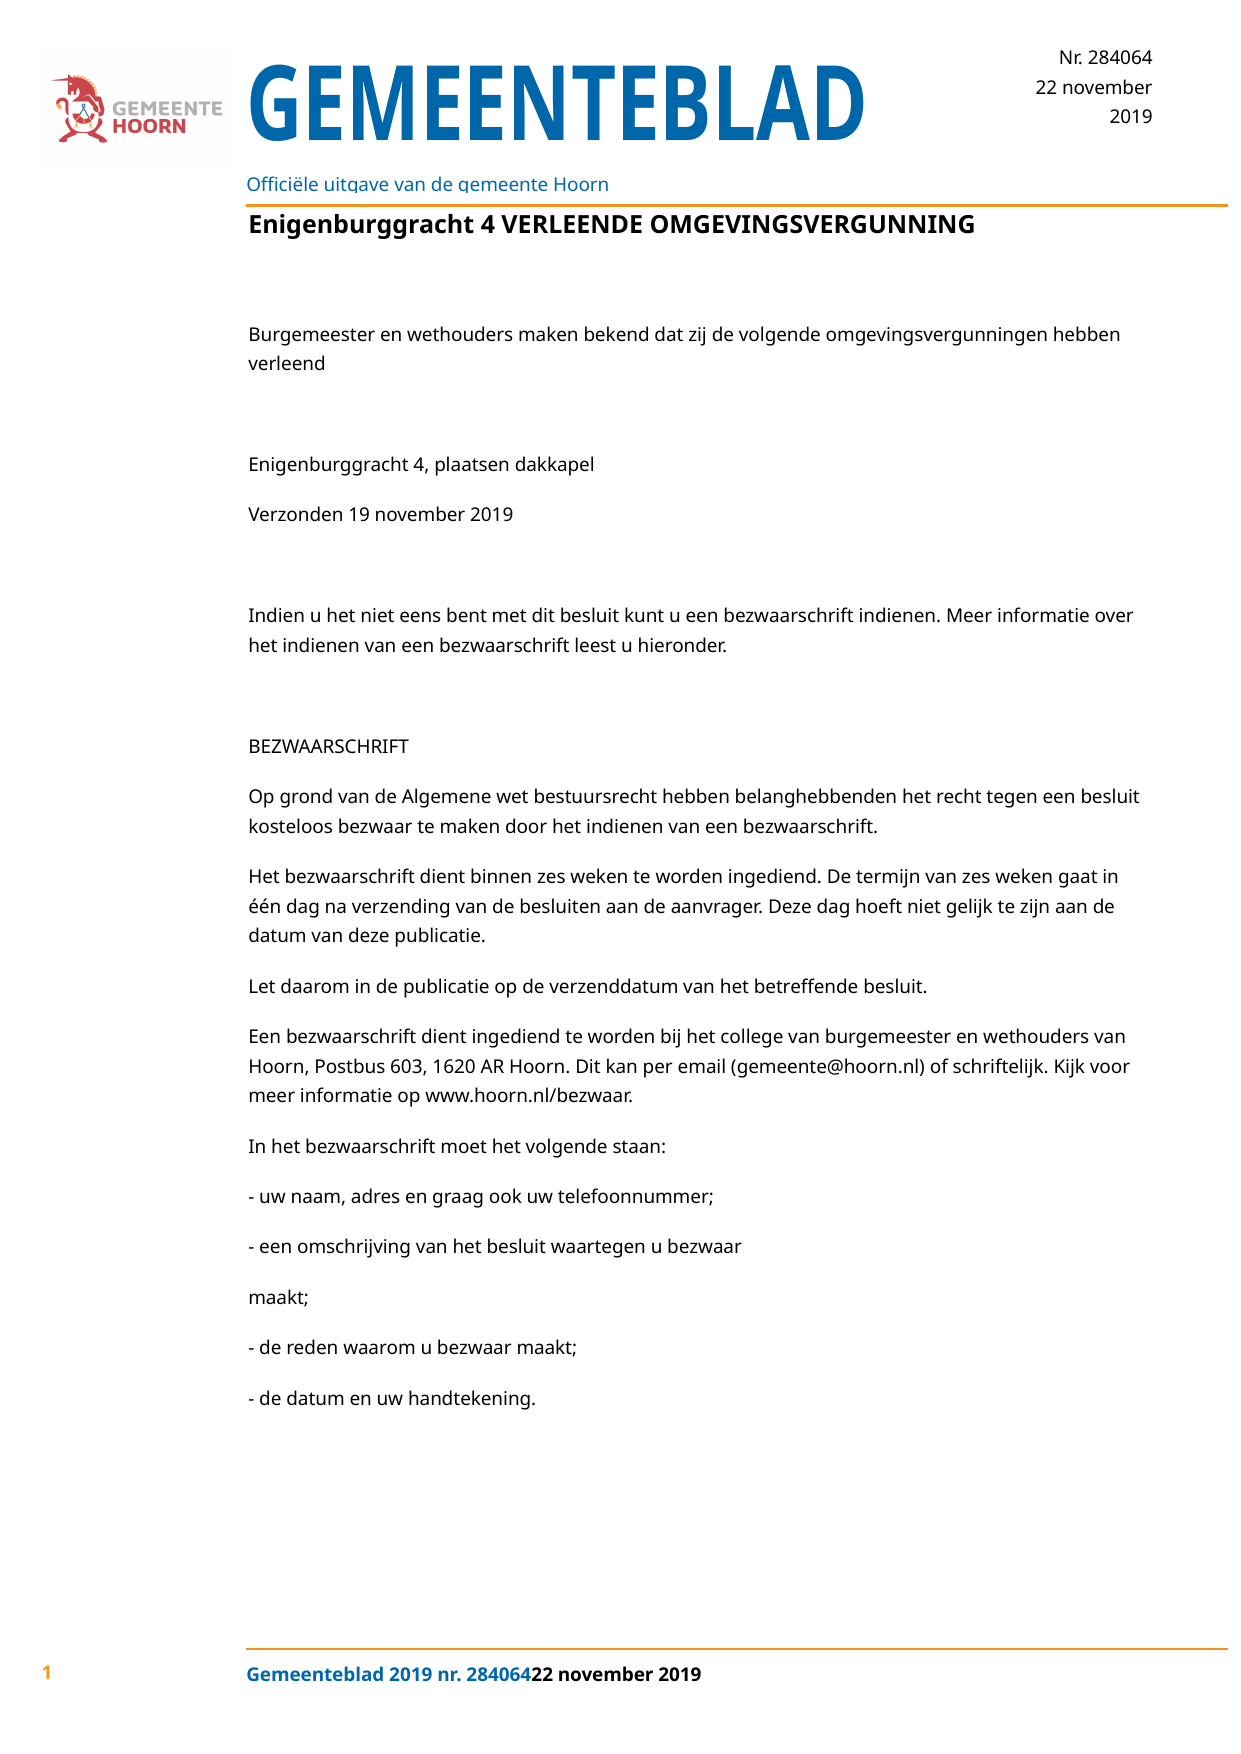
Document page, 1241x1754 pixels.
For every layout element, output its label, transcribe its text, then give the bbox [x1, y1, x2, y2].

text Indien u het niet eens bent met dit besluit kunt u een bezwaarschrift indienen. Meer informatie over het indienen van een bezwaarschrift leest u hieronder. [248, 602, 1152, 658]
text Verzonden 19 november 2019 [248, 502, 1152, 527]
text Let daarom in de publicatie op de verzenddatum van het betreffende besluit. [248, 973, 1152, 998]
text Het bezwaarschrift dient binnen zes weken te worden ingediend. De termijn van zes weken gaat in één dag na verzending van de besluiten aan de aanvrager. Deze dag hoeft niet gelijk te zijn aan de datum van deze publicatie. [248, 863, 1152, 948]
text Enigenburggracht 4, plaatsen dakkapel [248, 451, 1152, 477]
text Een bezwaarschrift dient ingediend te worden bij het college van burgemeester en wethouders van Hoorn, Postbus 603, 1620 AR Hoorn. Dit kan per email (gemeente@hoorn.nl) of schriftelijk. Kijk voor meer informatie op www.hoorn.nl/bezwaar. [248, 1023, 1152, 1108]
picture [41, 47, 231, 172]
text - de reden waarom u bezwaar maakt; [248, 1334, 1152, 1360]
text Burgemeester en wethouders maken bekend dat zij de volgende omgevingsvergunningen hebben verleend [248, 321, 1152, 376]
text Op grond van de Algemene wet bestuursrecht hebben belanghebbenden het recht tegen een besluit kosteloos bezwaar te maken door het indienen van een bezwaarschrift. [248, 783, 1152, 838]
text - een omschrijving van het besluit waartegen u bezwaar [248, 1234, 1152, 1259]
text maakt; [248, 1284, 1152, 1310]
text - uw naam, adres en graag ook uw telefoonnummer; [248, 1183, 1152, 1209]
text In het bezwaarschrift moet het volgende staan: [248, 1133, 1152, 1158]
text - de datum en uw handtekening. [248, 1385, 1152, 1411]
text BEZWAARSCHRIFT [248, 733, 1152, 758]
text Enigenburggracht 4 VERLEENDE OMGEVINGSVERGUNNING [248, 207, 1152, 241]
